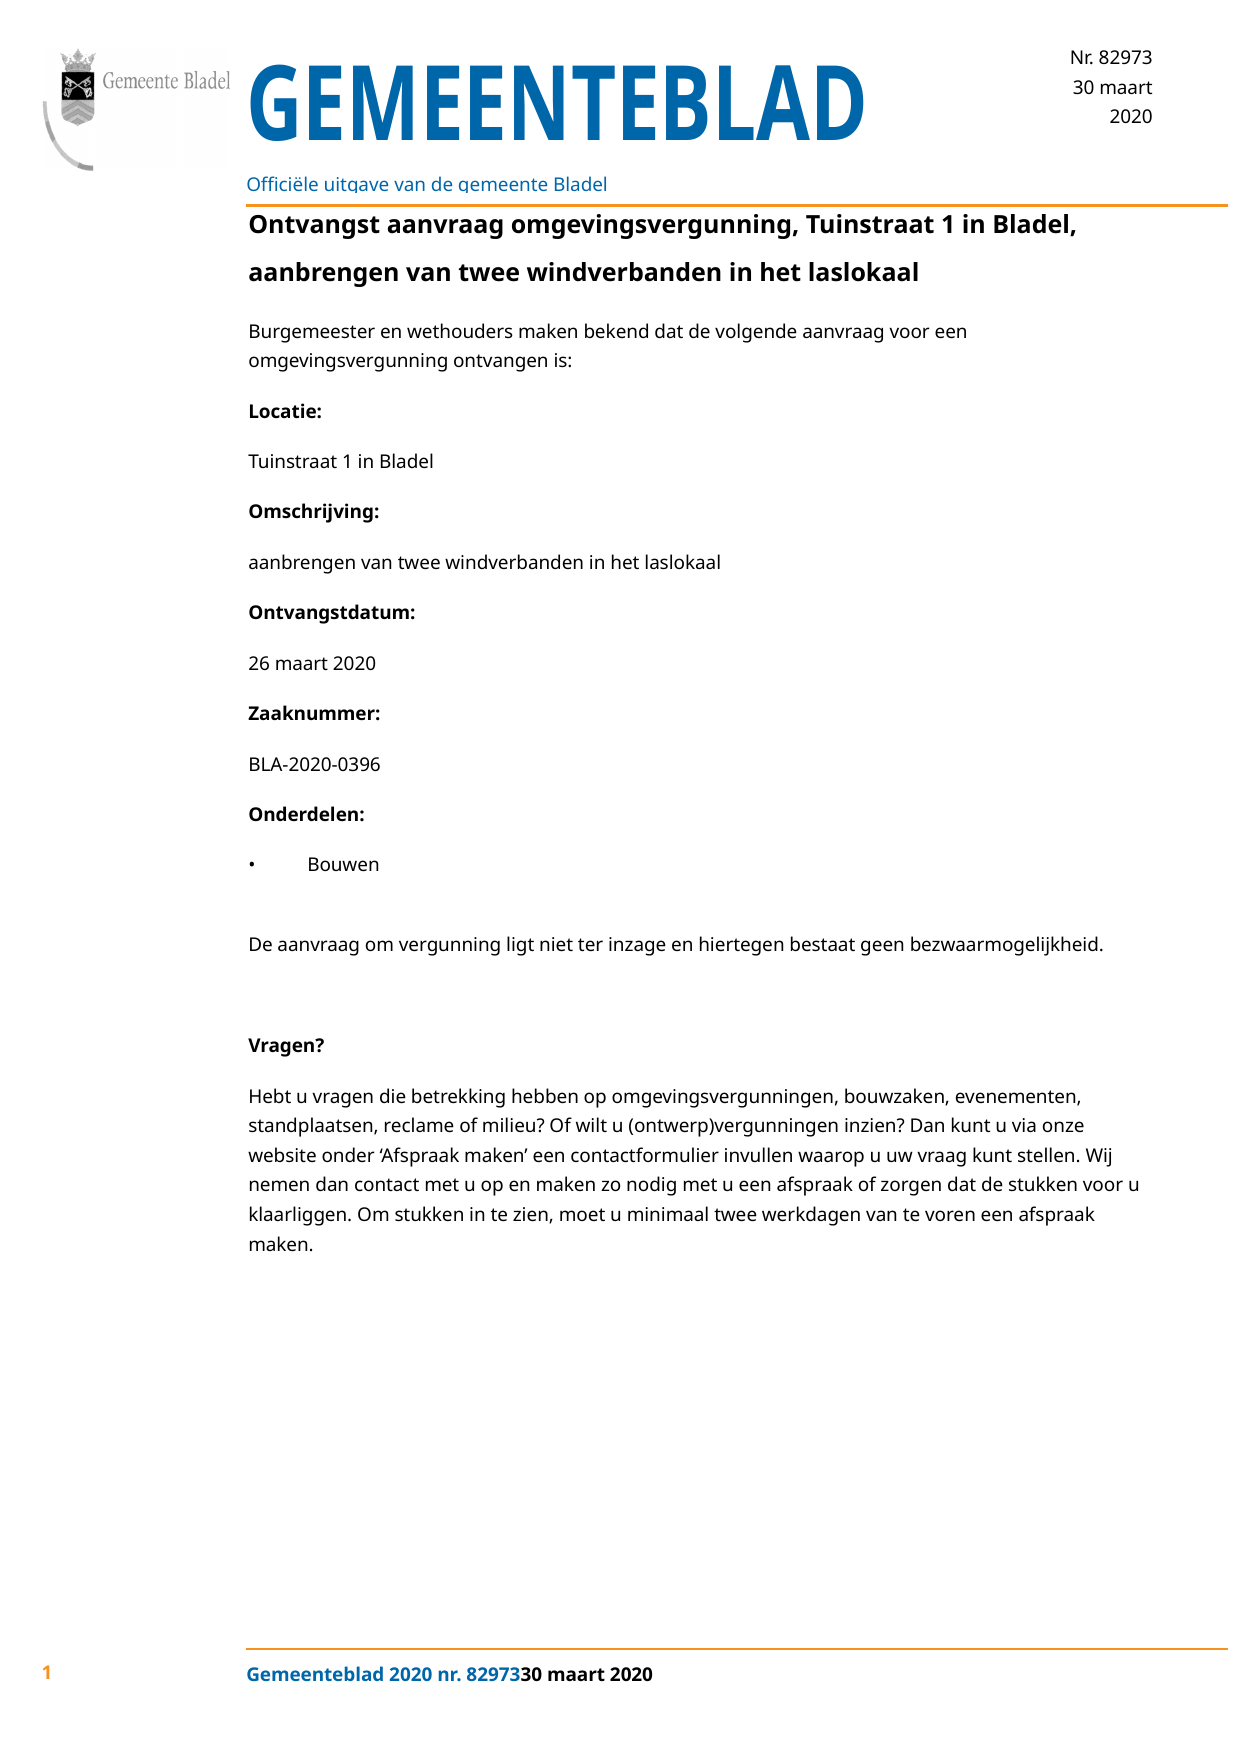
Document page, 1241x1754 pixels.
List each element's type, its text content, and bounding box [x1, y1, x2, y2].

text Burgemeester en wethouders maken bekend dat de volgende aanvraag voor een omgevingsvergunning ontvangen is: [248, 318, 1152, 373]
text Tuinstraat 1 in Bladel [248, 448, 1152, 474]
text Zaaknummer: [248, 700, 1152, 726]
text Ontvangstdatum: [248, 599, 1152, 625]
text Onderdelen: [248, 801, 1152, 827]
text Vragen? [248, 1032, 1152, 1058]
text Ontvangst aanvraag omgevingsvergunning, Tuinstraat 1 in Bladel, aanbrengen van twee windverbanden in het laslokaal [248, 207, 1152, 288]
text Locatie: [248, 398, 1152, 424]
list Bouwen [248, 852, 1152, 877]
text 26 maart 2020 [248, 650, 1152, 676]
picture [41, 47, 231, 172]
text BLA-2020-0396 [248, 751, 1152, 777]
text Hebt u vragen die betrekking hebben op omgevingsvergunningen, bouwzaken, evenementen, standplaatsen, reclame of milieu? Of wilt u (ontwerp)vergunningen inzien? Dan kunt u via onze website onder ‘Afspraak maken’ een contactformulier invullen waarop u uw vraag kunt stellen. Wij nemen dan contact met u op en maken zo nodig met u een afspraak of zorgen dat de stukken voor u klaarliggen. Om stukken in te zien, moet u minimaal twee werkdagen van te voren een afspraak maken. [248, 1083, 1152, 1257]
text Omschrijving: [248, 499, 1152, 524]
text aanbrengen van twee windverbanden in het laslokaal [248, 549, 1152, 575]
text De aanvraag om vergunning ligt niet ter inzage en hiertegen bestaat geen bezwaarmogelijkheid. [248, 932, 1152, 957]
